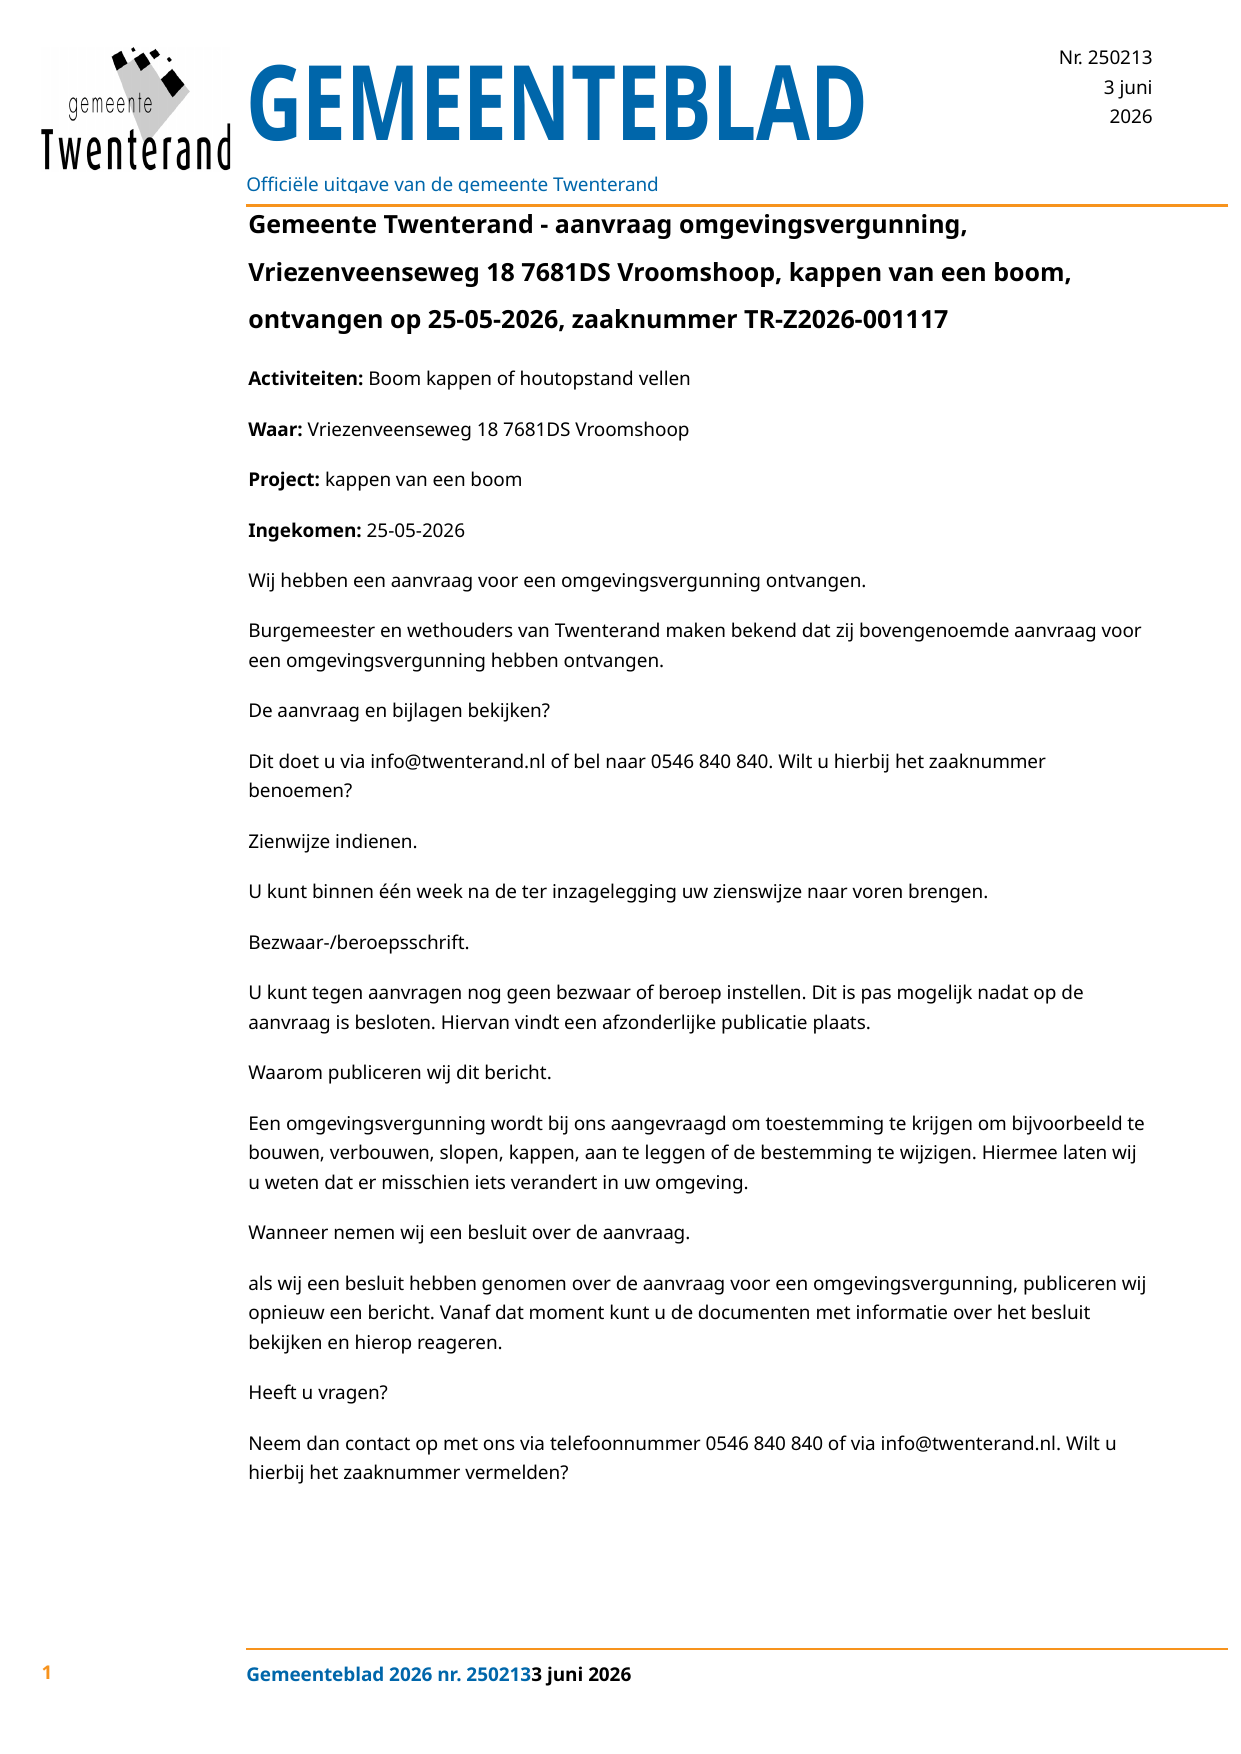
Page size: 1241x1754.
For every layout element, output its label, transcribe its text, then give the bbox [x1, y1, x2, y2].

text Waarom publiceren wij dit bericht. [248, 1059, 1152, 1085]
text Dit doet u via info@twenterand.nl of bel naar 0546 840 840. Wilt u hierbij het zaaknummer benoemen? [248, 748, 1152, 803]
text Waar: Vriezenveenseweg 18 7681DS Vroomshoop [248, 416, 1152, 442]
text U kunt tegen aanvragen nog geen bezwaar of beroep instellen. Dit is pas mogelijk nadat op de aanvraag is besloten. Hiervan vindt een afzonderlijke publicatie plaats. [248, 979, 1152, 1034]
text Zienwijze indienen. [248, 828, 1152, 854]
text Een omgevingsvergunning wordt bij ons aangevraagd om toestemming te krijgen om bijvoorbeeld te bouwen, verbouwen, slopen, kappen, aan te leggen of de bestemming te wijzigen. Hiermee laten wij u weten dat er misschien iets verandert in uw omgeving. [248, 1110, 1152, 1194]
text Activiteiten: Boom kappen of houtopstand vellen [248, 366, 1152, 391]
text Wij hebben een aanvraag voor een omgevingsvergunning ontvangen. [248, 567, 1152, 593]
text Burgemeester en wethouders van Twenterand maken bekend dat zij bovengenoemde aanvraag voor een omgevingsvergunning hebben ontvangen. [248, 618, 1152, 673]
text Heeft u vragen? [248, 1379, 1152, 1405]
text Project: kappen van een boom [248, 466, 1152, 492]
text als wij een besluit hebben genomen over de aanvraag voor een omgevingsvergunning, publiceren wij opnieuw een bericht. Vanaf dat moment kunt u de documenten met informatie over het besluit bekijken en hierop reageren. [248, 1270, 1152, 1354]
text Wanneer nemen wij een besluit over de aanvraag. [248, 1219, 1152, 1245]
text Neem dan contact op met ons via telefoonnummer 0546 840 840 of via info@twenterand.nl. Wilt u hierbij het zaaknummer vermelden? [248, 1430, 1152, 1485]
text Gemeente Twenterand - aanvraag omgevingsvergunning, Vriezenveenseweg 18 7681DS Vroomshoop, kappen van een boom, ontvangen op 25-05-2026, zaaknummer TR-Z2026-001117 [248, 207, 1152, 336]
text De aanvraag en bijlagen bekijken? [248, 698, 1152, 723]
text Bezwaar-/beroepsschrift. [248, 929, 1152, 954]
picture [41, 47, 231, 172]
text U kunt binnen één week na de ter inzagelegging uw zienswijze naar voren brengen. [248, 878, 1152, 904]
text Ingekomen: 25-05-2026 [248, 517, 1152, 542]
